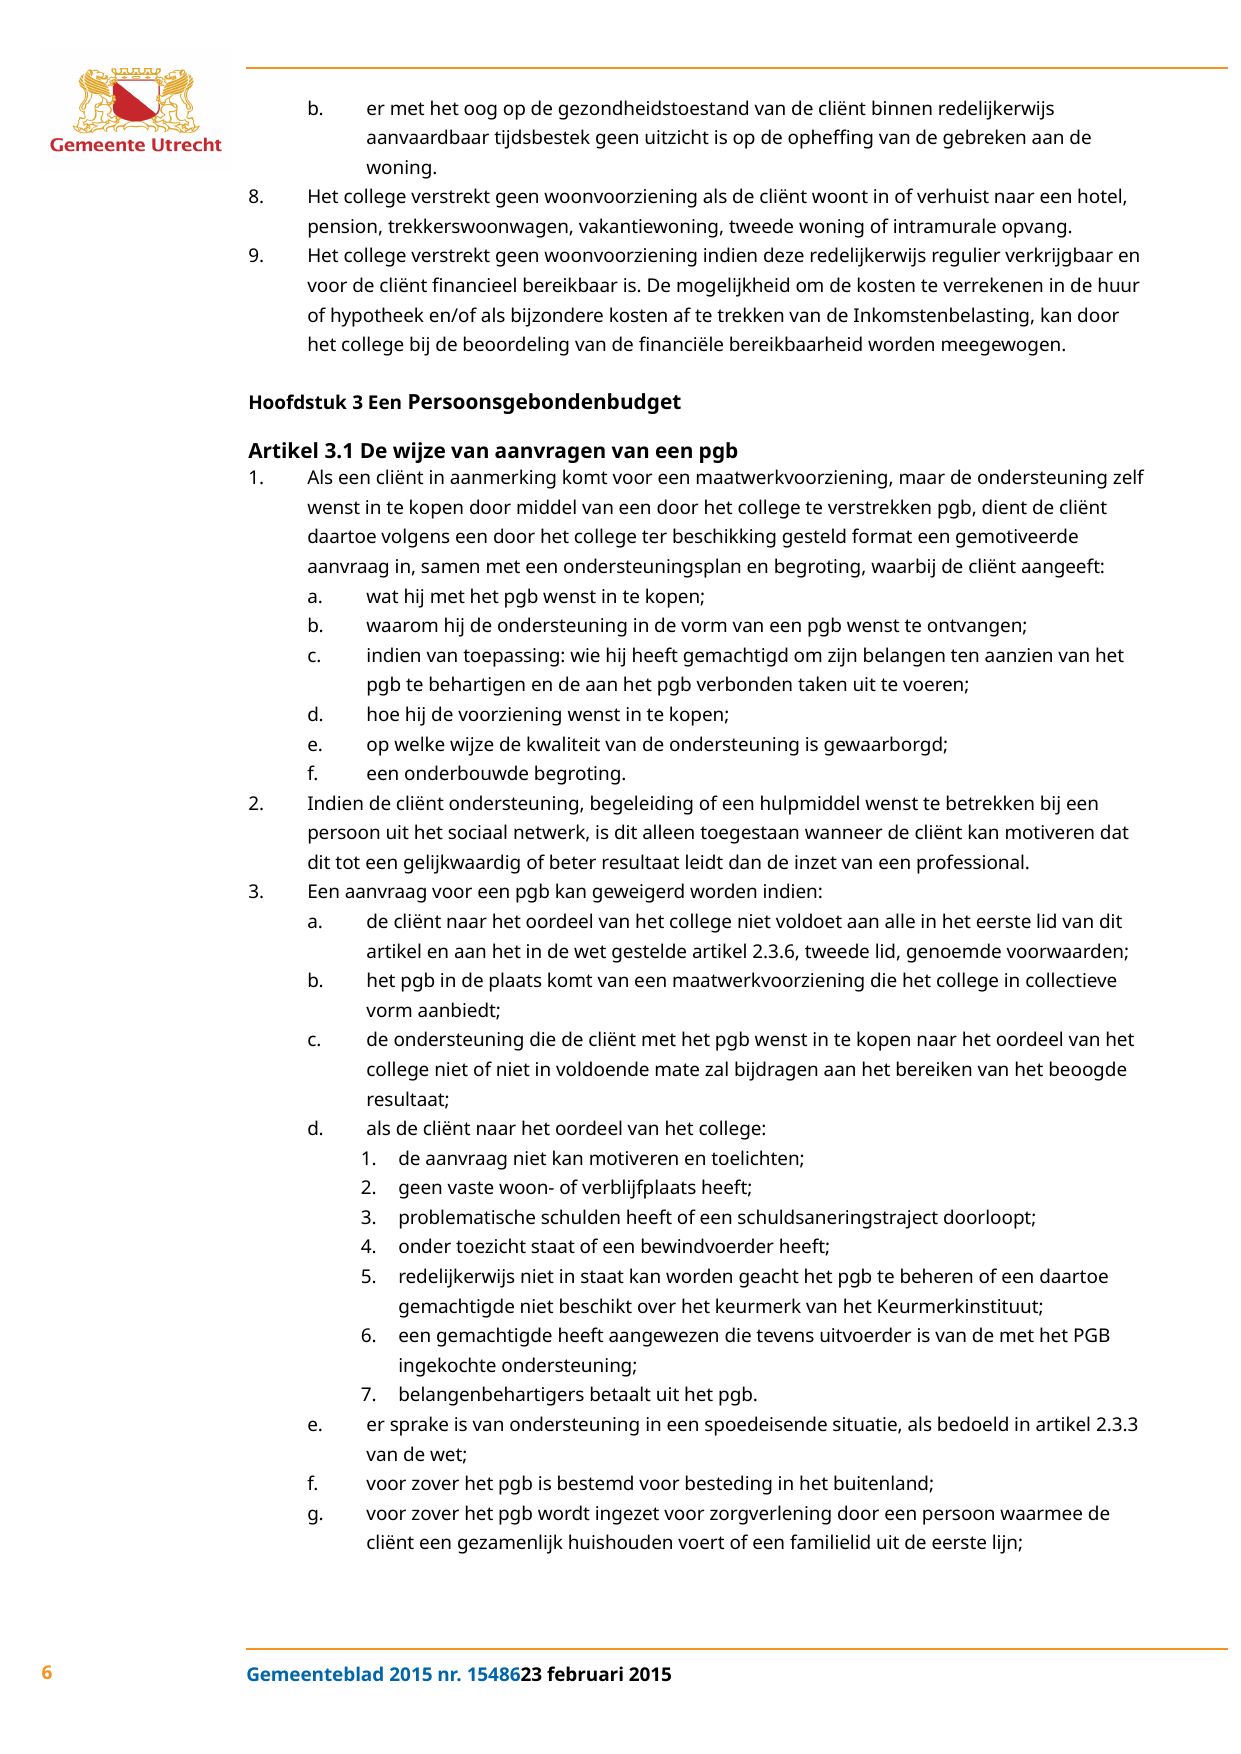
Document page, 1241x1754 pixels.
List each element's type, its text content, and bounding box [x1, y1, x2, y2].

list voor zover het pgb is bestemd voor besteding in het buitenland; [307, 1470, 1152, 1496]
list er sprake is van ondersteuning in een spoedeisende situatie, als bedoeld in artikel 2.3.3 van de wet; [307, 1411, 1152, 1466]
list Een aanvraag voor een pgb kan geweigerd worden indien: [248, 879, 1152, 904]
list het pgb in de plaats komt van een maatwerkvoorziening die het college in collectieve vorm aanbiedt; [307, 967, 1152, 1023]
list de aanvraag niet kan motiveren en toelichten; [361, 1145, 1152, 1171]
text Hoofdstuk 3 Een Persoonsgebondenbudget [248, 387, 1152, 415]
list waarom hij de ondersteuning in de vorm van een pgb wenst te ontvangen; [307, 612, 1152, 638]
list problematische schulden heeft of een schuldsaneringstraject doorloopt; [361, 1204, 1152, 1230]
list voor zover het pgb wordt ingezet voor zorgverlening door een persoon waarmee de cliënt een gezamenlijk huishouden voert of een familielid uit de eerste lijn; [307, 1500, 1152, 1555]
list redelijkerwijs niet in staat kan worden geacht het pgb te beheren of een daartoe gemachtigde niet beschikt over het keurmerk van het Keurmerkinstituut; [361, 1263, 1152, 1318]
list geen vaste woon- of verblijfplaats heeft; [361, 1174, 1152, 1200]
list wat hij met het pgb wenst in te kopen; [307, 583, 1152, 608]
picture [41, 47, 231, 172]
list belangenbehartigers betaalt uit het pgb. [361, 1382, 1152, 1407]
list Als een cliënt in aanmerking komt voor een maatwerkvoorziening, maar de ondersteuning zelf wenst in te kopen door middel van een door het college te verstrekken pgb, dient de cliënt daartoe volgens een door het college ter beschikking gesteld format een gemotiveerde aanvraag in, samen met een ondersteuningsplan en begroting, waarbij de cliënt aangeeft: [248, 464, 1152, 579]
list de cliënt naar het oordeel van het college niet voldoet aan alle in het eerste lid van dit artikel en aan het in de wet gestelde artikel 2.3.6, tweede lid, genoemde voorwaarden; [307, 908, 1152, 963]
list de ondersteuning die de cliënt met het pgb wenst in te kopen naar het oordeel van het college niet of niet in voldoende mate zal bijdragen aan het bereiken van het beoogde resultaat; [307, 1027, 1152, 1111]
list op welke wijze de kwaliteit van de ondersteuning is gewaarborgd; [307, 731, 1152, 756]
list als de cliënt naar het oordeel van het college: [307, 1115, 1152, 1141]
list Het college verstrekt geen woonvoorziening als de cliënt woont in of verhuist naar een hotel, pension, trekkerswoonwagen, vakantiewoning, tweede woning of intramurale opvang. [248, 183, 1152, 239]
text Artikel 3.1 De wijze van aanvragen van een pgb [248, 436, 1152, 464]
list onder toezicht staat of een bewindvoerder heeft; [361, 1234, 1152, 1259]
list er met het oog op de gezondheidstoestand van de cliënt binnen redelijkerwijs aanvaardbaar tijdsbestek geen uitzicht is op de opheffing van de gebreken aan de woning. [307, 95, 1152, 180]
list een onderbouwde begroting. [307, 760, 1152, 786]
list hoe hij de voorziening wenst in te kopen; [307, 701, 1152, 727]
list Het college verstrekt geen woonvoorziening indien deze redelijkerwijs regulier verkrijgbaar en voor de cliënt financieel bereikbaar is. De mogelijkheid om de kosten te verrekenen in de huur of hypotheek en/of als bijzondere kosten af te trekken van de Inkomstenbelasting, kan door het college bij de beoordeling van de financiële bereikbaarheid worden meegewogen. [248, 243, 1152, 357]
list Indien de cliënt ondersteuning, begeleiding of een hulpmiddel wenst te betrekken bij een persoon uit het sociaal netwerk, is dit alleen toegestaan wanneer de cliënt kan motiveren dat dit tot een gelijkwaardig of beter resultaat leidt dan de inzet van een professional. [248, 790, 1152, 875]
list indien van toepassing: wie hij heeft gemachtigd om zijn belangen ten aanzien van het pgb te behartigen en de aan het pgb verbonden taken uit te voeren; [307, 642, 1152, 697]
list een gemachtigde heeft aangewezen die tevens uitvoerder is van de met het PGB ingekochte ondersteuning; [361, 1322, 1152, 1378]
